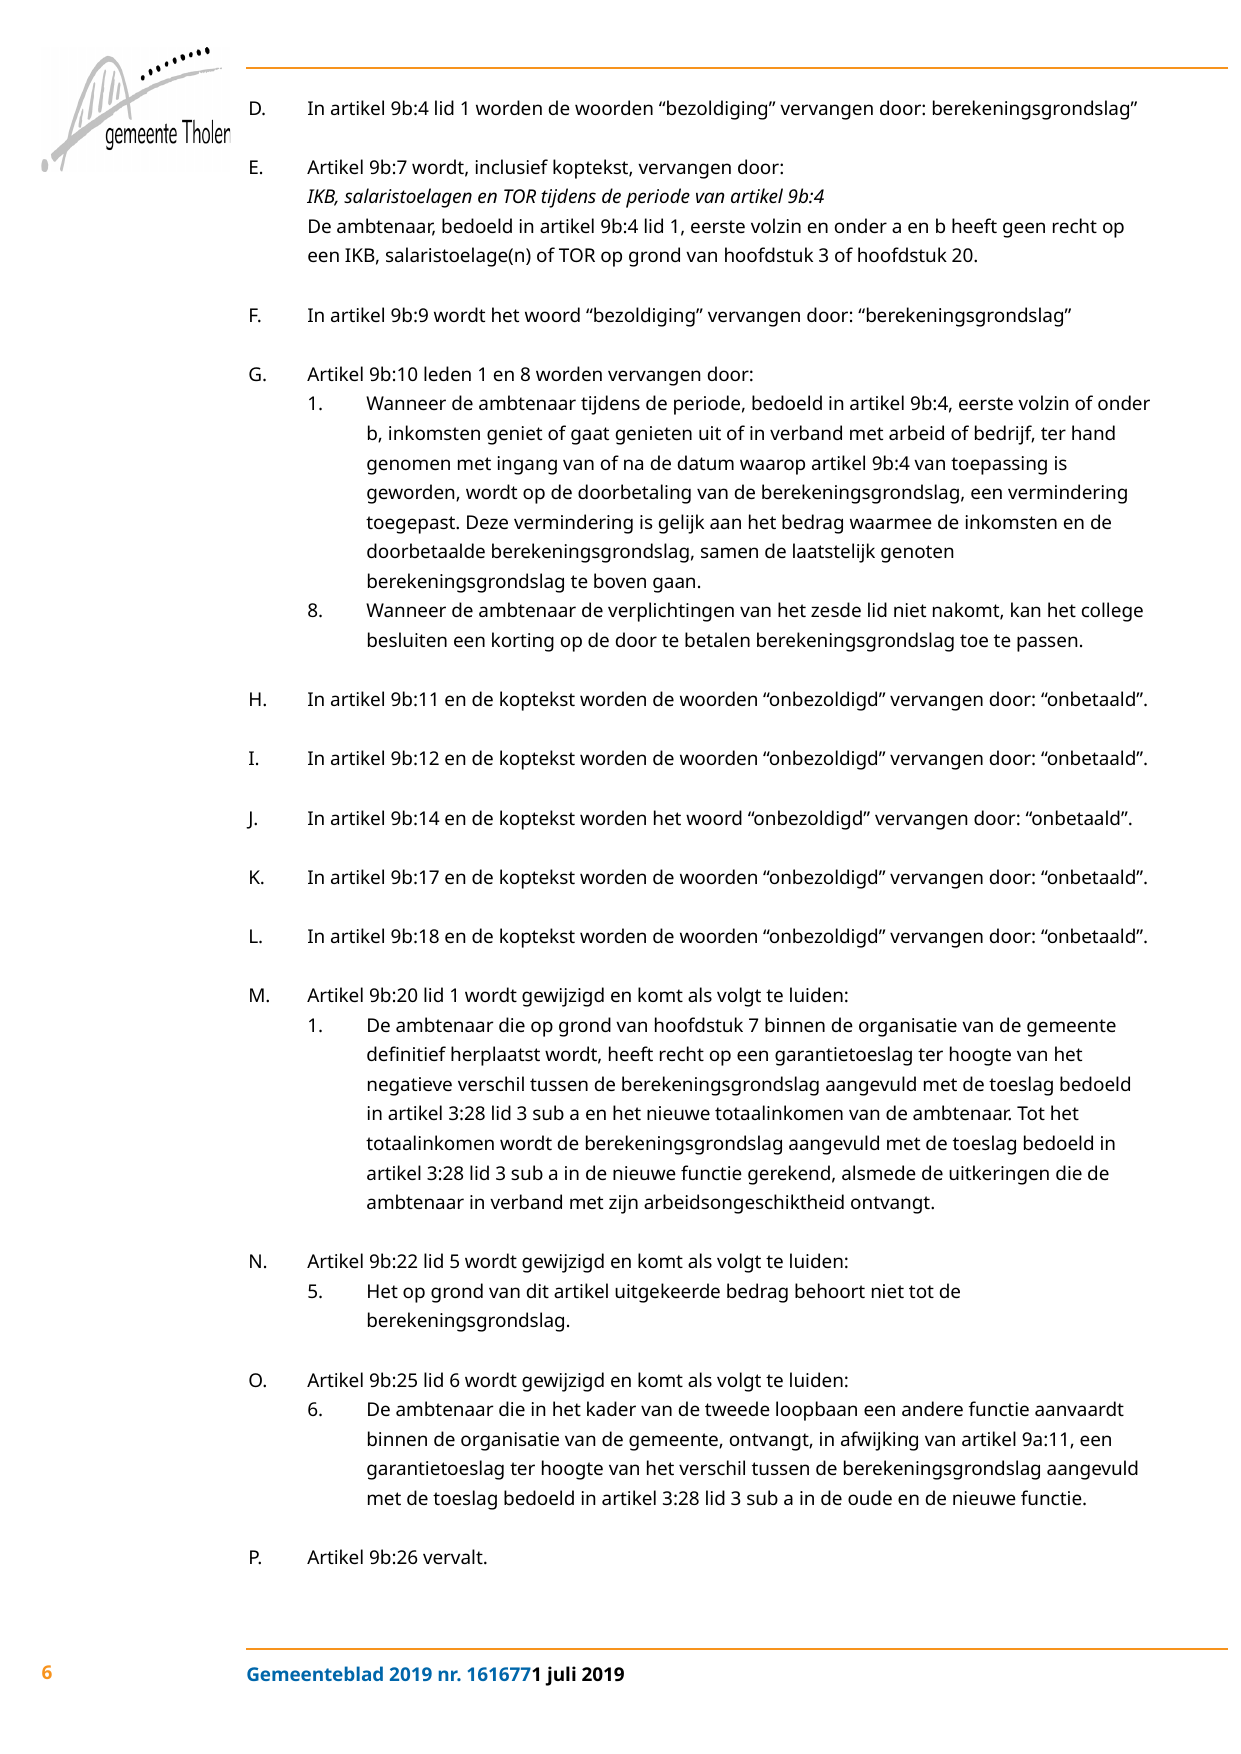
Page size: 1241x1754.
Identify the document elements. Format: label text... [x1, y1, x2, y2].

list De ambtenaar die in het kader van de tweede loopbaan een andere functie aanvaardt binnen de organisatie van de gemeente, ontvangt, in afwijking van artikel 9a:11, een garantietoeslag ter hoogte van het verschil tussen de berekeningsgrondslag aangevuld met de toeslag bedoeld in artikel 3:28 lid 3 sub a in de oude en de nieuwe functie. [307, 1396, 1152, 1511]
list Artikel 9b:22 lid 5 wordt gewijzigd en komt als volgt te luiden: [248, 1248, 1152, 1274]
list Artikel 9b:10 leden 1 en 8 worden vervangen door: [248, 361, 1152, 387]
list In artikel 9b:14 en de koptekst worden het woord “onbezoldigd” vervangen door: “onbetaald”. [248, 805, 1152, 831]
list Artikel 9b:7 wordt, inclusief koptekst, vervangen door: [248, 154, 1152, 180]
list In artikel 9b:18 en de koptekst worden de woorden “onbezoldigd” vervangen door: “onbetaald”. [248, 923, 1152, 949]
list IKB, salaristoelagen en TOR tijdens de periode van artikel 9b:4 [248, 183, 1152, 209]
list Het op grond van dit artikel uitgekeerde bedrag behoort niet tot de berekeningsgrondslag. [307, 1278, 1152, 1333]
picture [41, 47, 231, 172]
list In artikel 9b:4 lid 1 worden de woorden “bezoldiging” vervangen door: berekeningsgrondslag” [248, 95, 1152, 121]
list De ambtenaar, bedoeld in artikel 9b:4 lid 1, eerste volzin en onder a en b heeft geen recht op een IKB, salaristoelage(n) of TOR op grond van hoofdstuk 3 of hoofdstuk 20. [248, 213, 1152, 268]
list Artikel 9b:25 lid 6 wordt gewijzigd en komt als volgt te luiden: [248, 1367, 1152, 1393]
list Artikel 9b:20 lid 1 wordt gewijzigd en komt als volgt te luiden: [248, 982, 1152, 1008]
list In artikel 9b:12 en de koptekst worden de woorden “onbezoldigd” vervangen door: “onbetaald”. [248, 746, 1152, 771]
list Wanneer de ambtenaar de verplichtingen van het zesde lid niet nakomt, kan het college besluiten een korting op de door te betalen berekeningsgrondslag toe te passen. [307, 598, 1152, 653]
list In artikel 9b:9 wordt het woord “bezoldiging” vervangen door: “berekeningsgrondslag” [248, 302, 1152, 328]
list In artikel 9b:17 en de koptekst worden de woorden “onbezoldigd” vervangen door: “onbetaald”. [248, 864, 1152, 890]
list Artikel 9b:26 vervalt. [248, 1544, 1152, 1570]
list Wanneer de ambtenaar tijdens de periode, bedoeld in artikel 9b:4, eerste volzin of onder b, inkomsten geniet of gaat genieten uit of in verband met arbeid of bedrijf, ter hand genomen met ingang van of na de datum waarop artikel 9b:4 van toepassing is geworden, wordt op de doorbetaling van de berekeningsgrondslag, een vermindering toegepast. Deze vermindering is gelijk aan het bedrag waarmee de inkomsten en de doorbetaalde berekeningsgrondslag, samen de laatstelijk genoten berekeningsgrondslag te boven gaan. [307, 391, 1152, 594]
list In artikel 9b:11 en de koptekst worden de woorden “onbezoldigd” vervangen door: “onbetaald”. [248, 686, 1152, 712]
list De ambtenaar die op grond van hoofdstuk 7 binnen de organisatie van de gemeente definitief herplaatst wordt, heeft recht op een garantietoeslag ter hoogte van het negatieve verschil tussen de berekeningsgrondslag aangevuld met de toeslag bedoeld in artikel 3:28 lid 3 sub a en het nieuwe totaalinkomen van de ambtenaar. Tot het totaalinkomen wordt de berekeningsgrondslag aangevuld met de toeslag bedoeld in artikel 3:28 lid 3 sub a in de nieuwe functie gerekend, alsmede de uitkeringen die de ambtenaar in verband met zijn arbeidsongeschiktheid ontvangt. [307, 1012, 1152, 1215]
